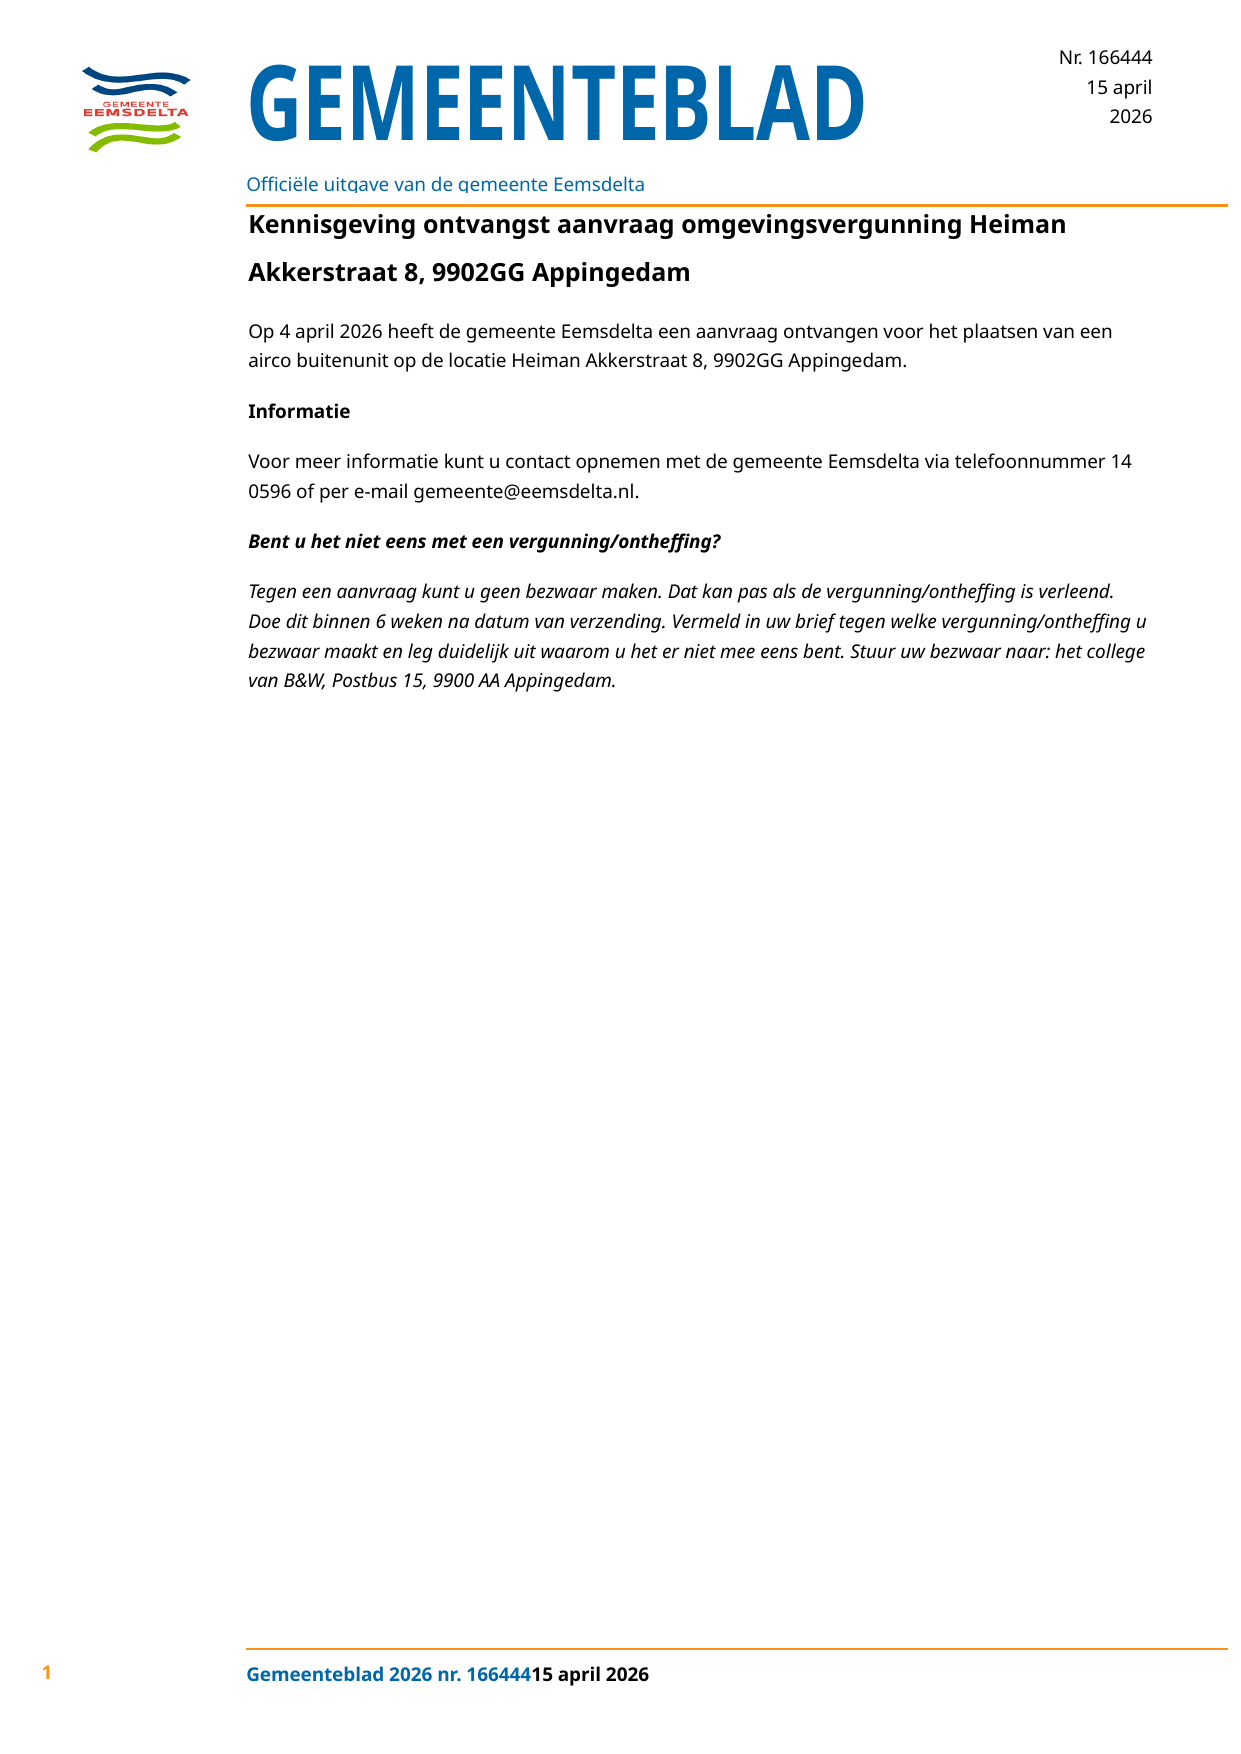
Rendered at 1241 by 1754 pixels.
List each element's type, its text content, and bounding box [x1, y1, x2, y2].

text Bent u het niet eens met een vergunning/ontheffing? [248, 528, 1152, 554]
text Voor meer informatie kunt u contact opnemen met de gemeente Eemsdelta via telefoonnummer 14 0596 of per e-mail gemeente@eemsdelta.nl. [248, 448, 1152, 504]
text Op 4 april 2026 heeft de gemeente Eemsdelta een aanvraag ontvangen voor het plaatsen van een airco buitenunit op de locatie Heiman Akkerstraat 8, 9902GG Appingedam. [248, 318, 1152, 373]
text Tegen een aanvraag kunt u geen bezwaar maken. Dat kan pas als de vergunning/ontheffing is verleend. Doe dit binnen 6 weken na datum van verzending. Vermeld in uw brief tegen welke vergunning/ontheffing u bezwaar maakt en leg duidelijk uit waarom u het er niet mee eens bent. Stuur uw bezwaar naar: het college van B&W, Postbus 15, 9900 AA Appingedam. [248, 579, 1152, 693]
picture [41, 47, 231, 172]
text Informatie [248, 398, 1152, 424]
text Kennisgeving ontvangst aanvraag omgevingsvergunning Heiman Akkerstraat 8, 9902GG Appingedam [248, 207, 1152, 288]
